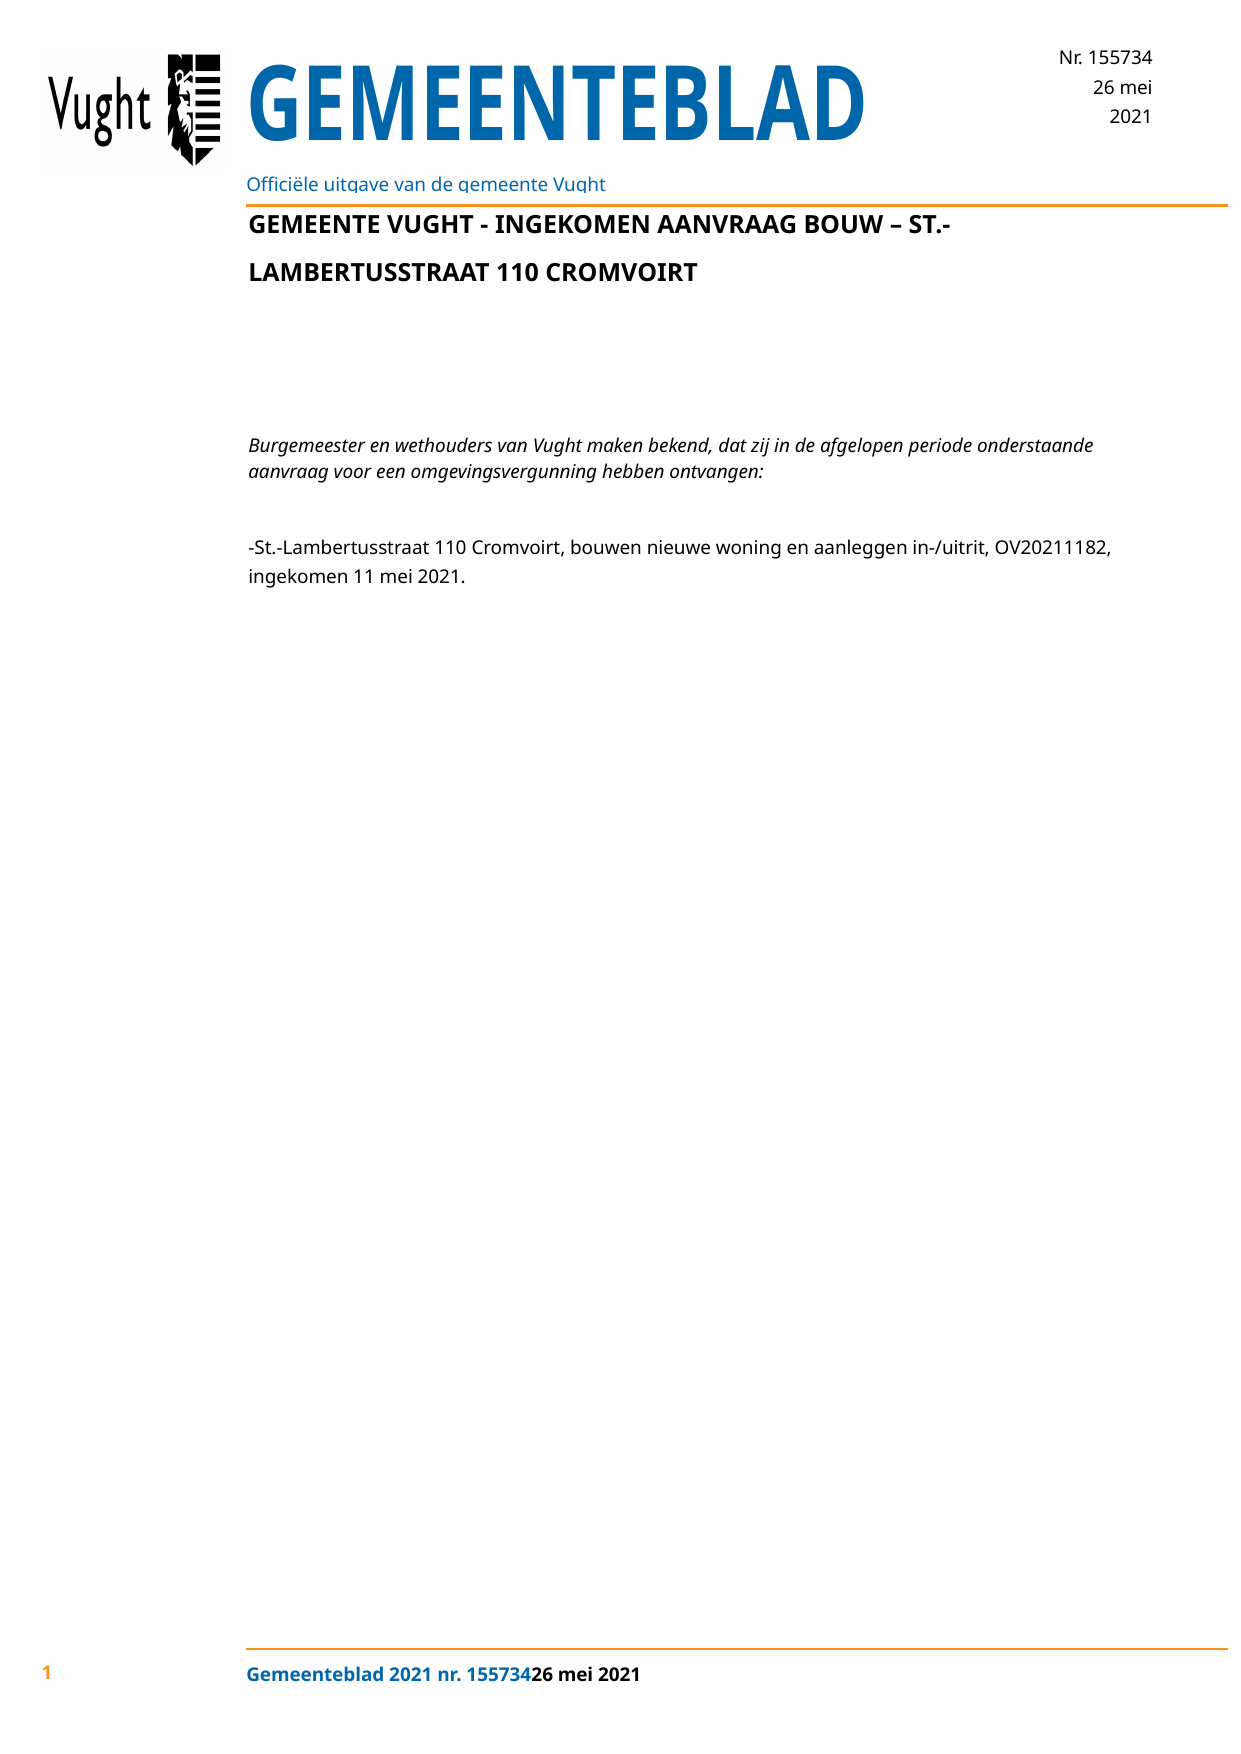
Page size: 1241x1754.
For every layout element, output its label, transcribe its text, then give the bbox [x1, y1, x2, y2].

text GEMEENTE VUGHT - INGEKOMEN AANVRAAG BOUW – ST.-LAMBERTUSSTRAAT 110 CROMVOIRT [248, 207, 1152, 288]
text Burgemeester en wethouders van Vught maken bekend, dat zij in de afgelopen periode onderstaande aanvraag voor een omgevingsvergunning hebben ontvangen: [248, 432, 1152, 484]
text -St.-Lambertusstraat 110 Cromvoirt, bouwen nieuwe woning en aanleggen in-/uitrit, OV20211182, ingekomen 11 mei 2021. [248, 534, 1152, 589]
picture [41, 47, 231, 172]
